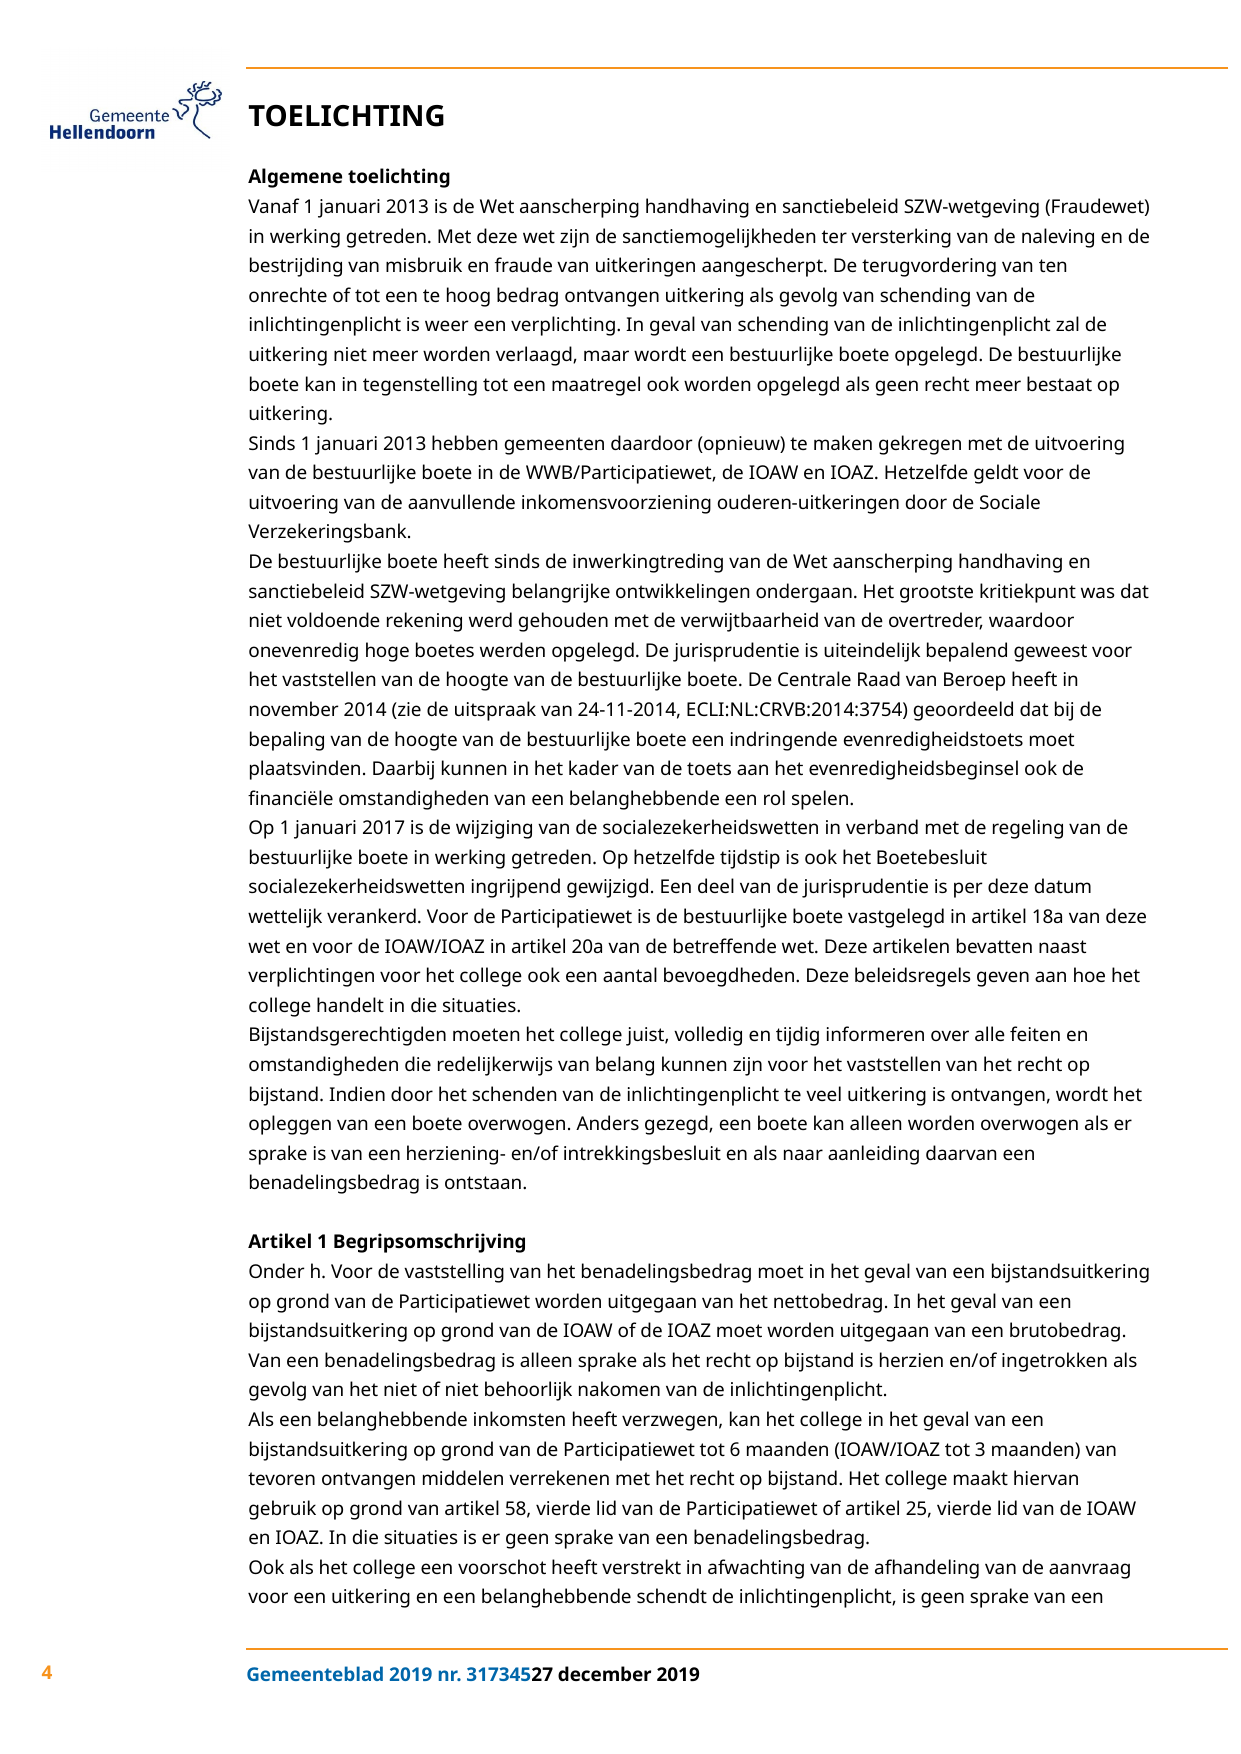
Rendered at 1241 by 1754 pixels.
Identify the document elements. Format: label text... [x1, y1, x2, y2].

picture [41, 47, 231, 172]
text Algemene toelichting [248, 164, 1152, 189]
text Als een belanghebbende inkomsten heeft verzwegen, kan het college in het geval van een bijstandsuitkering op grond van de Participatiewet tot 6 maanden (IOAW/IOAZ tot 3 maanden) van tevoren ontvangen middelen verrekenen met het recht op bijstand. Het college maakt hiervan gebruik op grond van artikel 58, vierde lid van de Participatiewet of artikel 25, vierde lid van de IOAW en IOAZ. In die situaties is er geen sprake van een benadelingsbedrag. [248, 1406, 1152, 1550]
text Artikel 1 Begripsomschrijving [248, 1229, 1152, 1254]
text Vanaf 1 januari 2013 is de Wet aanscherping handhaving en sanctiebeleid SZW-wetgeving (Fraudewet) in werking getreden. Met deze wet zijn de sanctiemogelijkheden ter versterking van de naleving en de bestrijding van misbruik en fraude van uitkeringen aangescherpt. De terugvordering van ten onrechte of tot een te hoog bedrag ontvangen uitkering als gevolg van schending van de inlichtingenplicht is weer een verplichting. In geval van schending van de inlichtingenplicht zal de uitkering niet meer worden verlaagd, maar wordt een bestuurlijke boete opgelegd. De bestuurlijke boete kan in tegenstelling tot een maatregel ook worden opgelegd als geen recht meer bestaat op uitkering. [248, 193, 1152, 426]
text Op 1 januari 2017 is de wijziging van de socialezekerheidswetten in verband met de regeling van de bestuurlijke boete in werking getreden. Op hetzelfde tijdstip is ook het Boetebesluit socialezekerheidswetten ingrijpend gewijzigd. Een deel van de jurisprudentie is per deze datum wettelijk verankerd. Voor de Participatiewet is de bestuurlijke boete vastgelegd in artikel 18a van deze wet en voor de IOAW/IOAZ in artikel 20a van de betreffende wet. Deze artikelen bevatten naast verplichtingen voor het college ook een aantal bevoegdheden. Deze beleidsregels geven aan hoe het college handelt in die situaties. [248, 814, 1152, 1018]
text Sinds 1 januari 2013 hebben gemeenten daardoor (opnieuw) te maken gekregen met de uitvoering van de bestuurlijke boete in de WWB/Participatiewet, de IOAW en IOAZ. Hetzelfde geldt voor de uitvoering van de aanvullende inkomensvoorziening ouderen-uitkeringen door de Sociale Verzekeringsbank. [248, 430, 1152, 544]
text De bestuurlijke boete heeft sinds de inwerkingtreding van de Wet aanscherping handhaving en sanctiebeleid SZW-wetgeving belangrijke ontwikkelingen ondergaan. Het grootste kritiekpunt was dat niet voldoende rekening werd gehouden met de verwijtbaarheid van de overtreder, waardoor onevenredig hoge boetes werden opgelegd. De jurisprudentie is uiteindelijk bepalend geweest voor het vaststellen van de hoogte van de bestuurlijke boete. De Centrale Raad van Beroep heeft in november 2014 (zie de uitspraak van 24-11-2014, ECLI:NL:CRVB:2014:3754) geoordeeld dat bij de bepaling van de hoogte van de bestuurlijke boete een indringende evenredigheidstoets moet plaatsvinden. Daarbij kunnen in het kader van de toets aan het evenredigheidsbeginsel ook de financiële omstandigheden van een belanghebbende een rol spelen. [248, 548, 1152, 811]
text TOELICHTING [248, 95, 1152, 134]
text Ook als het college een voorschot heeft verstrekt in afwachting van de afhandeling van de aanvraag voor een uitkering en een belanghebbende schendt de inlichtingenplicht, is geen sprake van een [248, 1554, 1152, 1609]
text Bijstandsgerechtigden moeten het college juist, volledig en tijdig informeren over alle feiten en omstandigheden die redelijkerwijs van belang kunnen zijn voor het vaststellen van het recht op bijstand. Indien door het schenden van de inlichtingenplicht te veel uitkering is ontvangen, wordt het opleggen van een boete overwogen. Anders gezegd, een boete kan alleen worden overwogen als er sprake is van een herziening- en/of intrekkingsbesluit en als naar aanleiding daarvan een benadelingsbedrag is ontstaan. [248, 1022, 1152, 1195]
text Onder h. Voor de vaststelling van het benadelingsbedrag moet in het geval van een bijstandsuitkering op grond van de Participatiewet worden uitgegaan van het nettobedrag. In het geval van een bijstandsuitkering op grond van de IOAW of de IOAZ moet worden uitgegaan van een brutobedrag. Van een benadelingsbedrag is alleen sprake als het recht op bijstand is herzien en/of ingetrokken als gevolg van het niet of niet behoorlijk nakomen van de inlichtingenplicht. [248, 1258, 1152, 1402]
